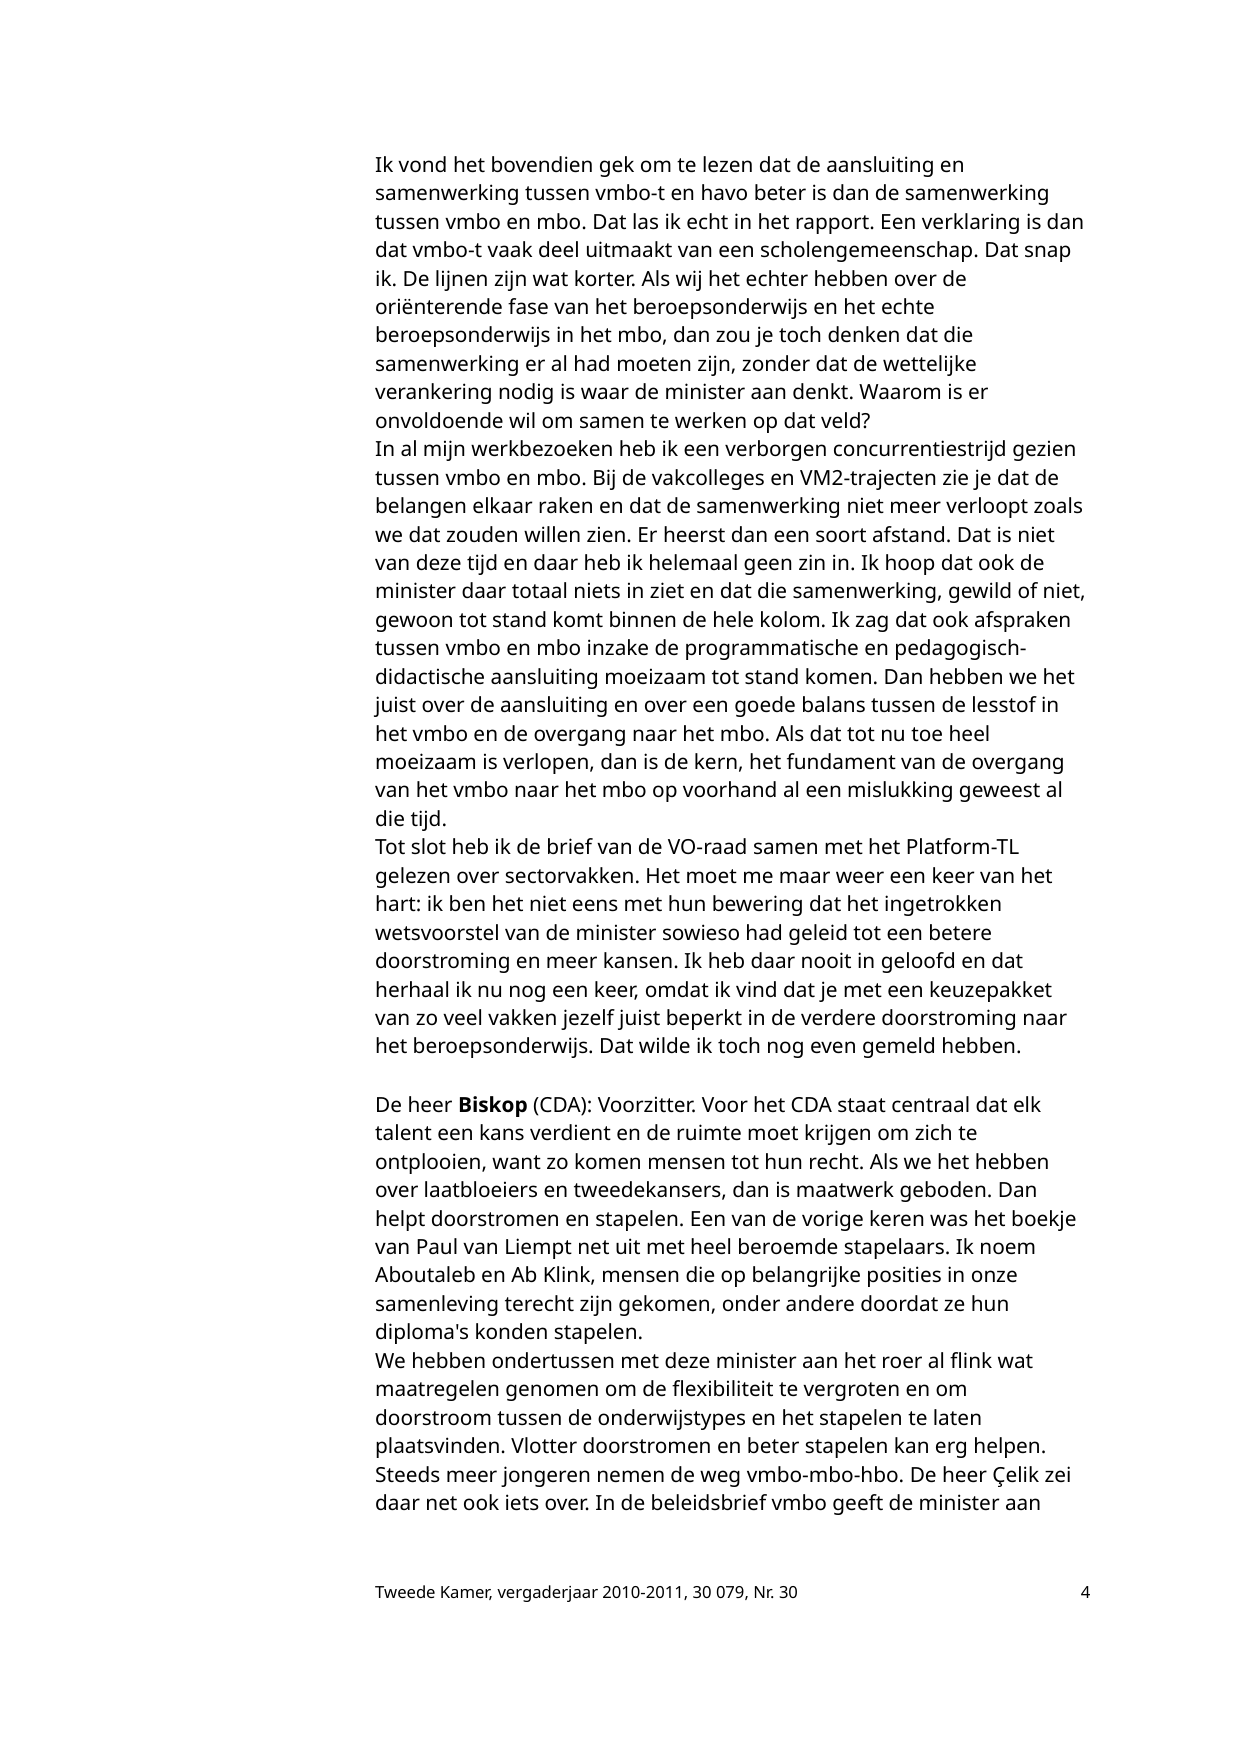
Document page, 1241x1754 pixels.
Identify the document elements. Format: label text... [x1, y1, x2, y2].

text Ik vond het bovendien gek om te lezen dat de aansluiting en samenwerking tussen vmbo-t en havo beter is dan de samenwerking tussen vmbo en mbo. Dat las ik echt in het rapport. Een verklaring is dan dat vmbo-t vaak deel uitmaakt van een scholengemeenschap. Dat snap ik. De lijnen zijn wat korter. Als wij het echter hebben over de oriënterende fase van het beroepsonderwijs en het echte beroepsonderwijs in het mbo, dan zou je toch denken dat die samenwerking er al had moeten zijn, zonder dat de wettelijke verankering nodig is waar de minister aan denkt. Waarom is er onvoldoende wil om samen te werken op dat veld? [375, 150, 1090, 434]
text Tot slot heb ik de brief van de VO-raad samen met het Platform-TL gelezen over sectorvakken. Het moet me maar weer een keer van het hart: ik ben het niet eens met hun bewering dat het ingetrokken wetsvoorstel van de minister sowieso had geleid tot een betere doorstroming en meer kansen. Ik heb daar nooit in geloofd en dat herhaal ik nu nog een keer, omdat ik vind dat je met een keuzepakket van zo veel vakken jezelf juist beperkt in de verdere doorstroming naar het beroepsonderwijs. Dat wilde ik toch nog even gemeld hebben. [375, 832, 1090, 1060]
text De heer Biskop (CDA): Voorzitter. Voor het CDA staat centraal dat elk talent een kans verdient en de ruimte moet krijgen om zich te ontplooien, want zo komen mensen tot hun recht. Als we het hebben over laatbloeiers en tweedekansers, dan is maatwerk geboden. Dan helpt doorstromen en stapelen. Een van de vorige keren was het boekje van Paul van Liempt net uit met heel beroemde stapelaars. Ik noem Aboutaleb en Ab Klink, mensen die op belangrijke posities in onze samenleving terecht zijn gekomen, onder andere doordat ze hun diploma's konden stapelen. [375, 1090, 1090, 1346]
text In al mijn werkbezoeken heb ik een verborgen concurrentiestrijd gezien tussen vmbo en mbo. Bij de vakcolleges en VM2-trajecten zie je dat de belangen elkaar raken en dat de samenwerking niet meer verloopt zoals we dat zouden willen zien. Er heerst dan een soort afstand. Dat is niet van deze tijd en daar heb ik helemaal geen zin in. Ik hoop dat ook de minister daar totaal niets in ziet en dat die samenwerking, gewild of niet, gewoon tot stand komt binnen de hele kolom. Ik zag dat ook afspraken tussen vmbo en mbo inzake de programmatische en pedagogisch-didactische aansluiting moeizaam tot stand komen. Dan hebben we het juist over de aansluiting en over een goede balans tussen de lesstof in het vmbo en de overgang naar het mbo. Als dat tot nu toe heel moeizaam is verlopen, dan is de kern, het fundament van de overgang van het vmbo naar het mbo op voorhand al een mislukking geweest al die tijd. [375, 434, 1090, 832]
text We hebben ondertussen met deze minister aan het roer al flink wat maatregelen genomen om de flexibiliteit te vergroten en om doorstroom tussen de onderwijstypes en het stapelen te laten plaatsvinden. Vlotter doorstromen en beter stapelen kan erg helpen. Steeds meer jongeren nemen de weg vmbo-mbo-hbo. De heer Çelik zei daar net ook iets over. In de beleidsbrief vmbo geeft de minister aan [375, 1346, 1090, 1517]
